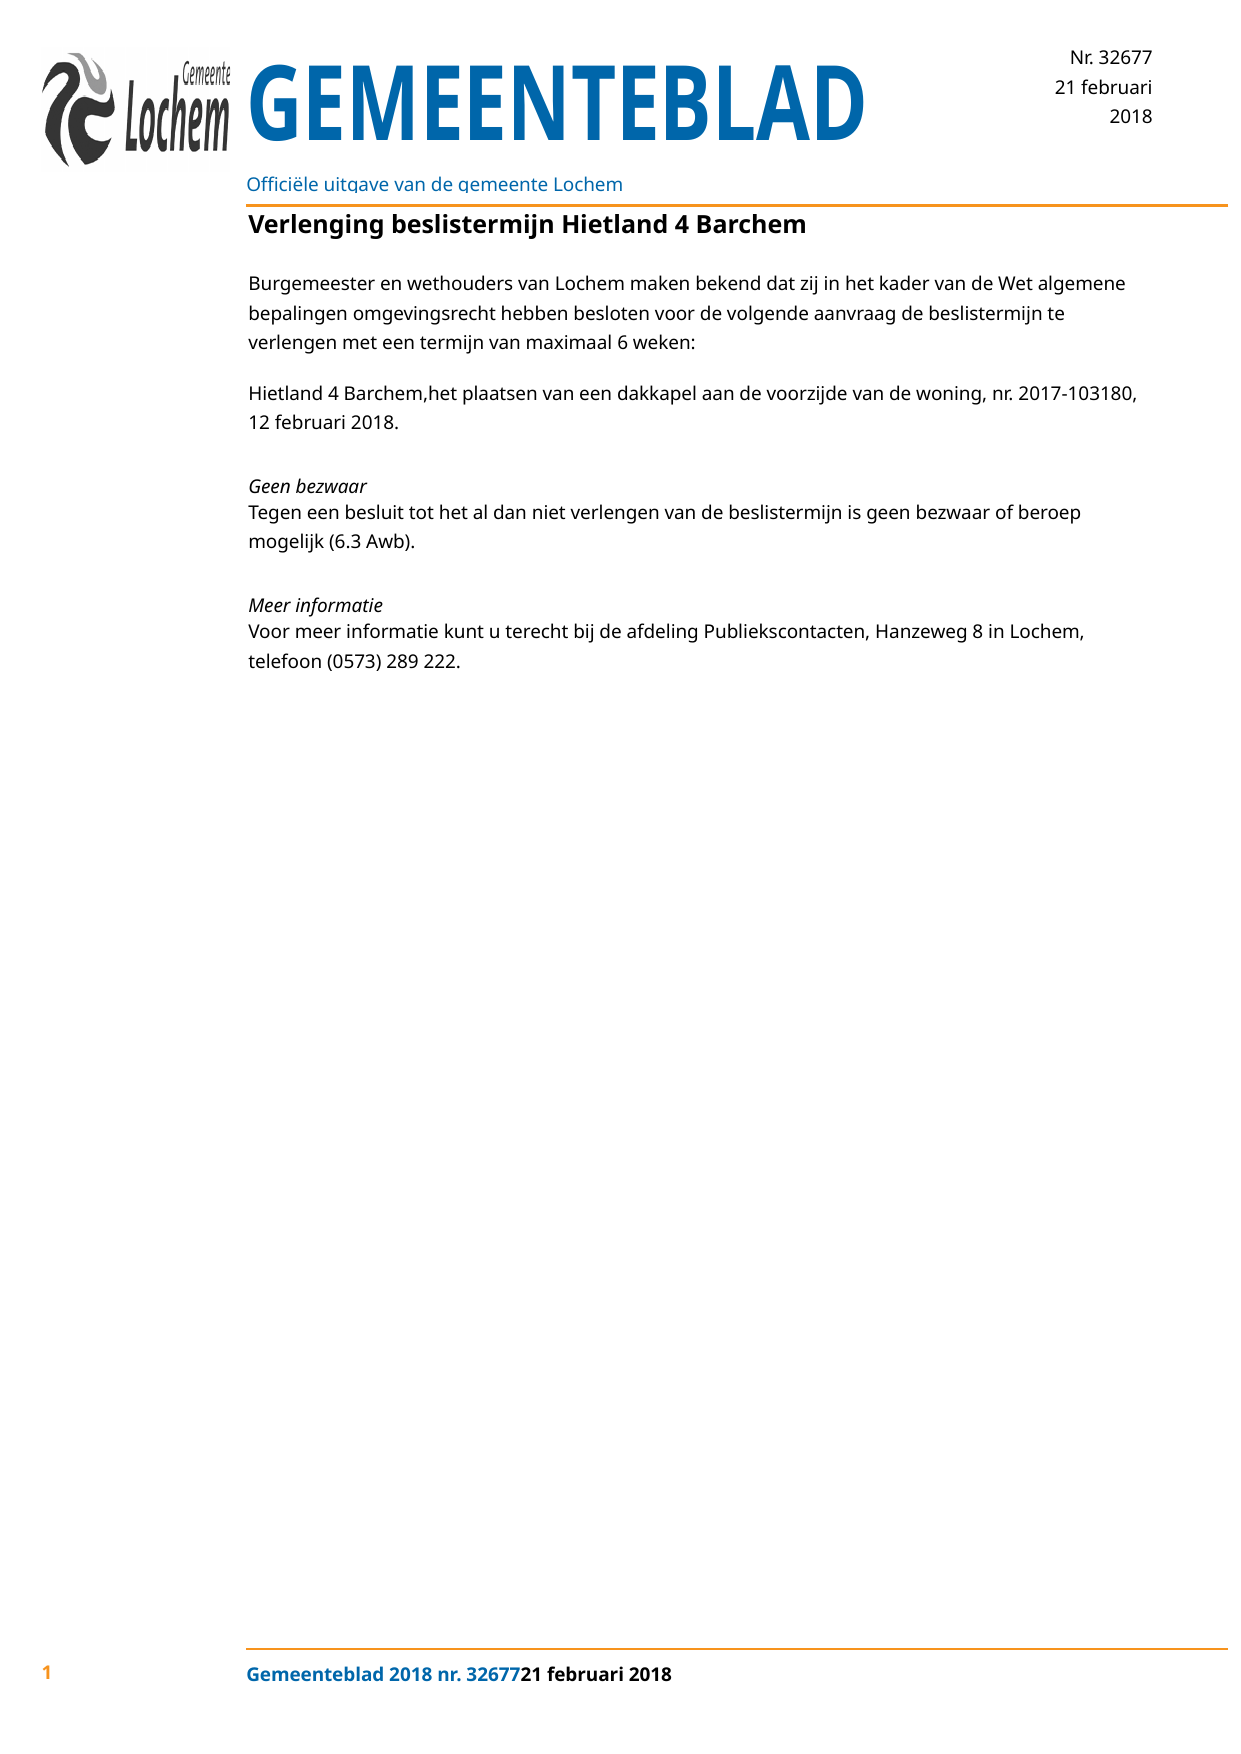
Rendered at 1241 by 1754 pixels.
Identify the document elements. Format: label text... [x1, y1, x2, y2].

picture [41, 47, 231, 172]
text Hietland 4 Barchem,het plaatsen van een dakkapel aan de voorzijde van de woning, nr. 2017-103180, 12 februari 2018. [248, 380, 1152, 435]
text Burgemeester en wethouders van Lochem maken bekend dat zij in het kader van de Wet algemene bepalingen omgevingsrecht hebben besloten voor de volgende aanvraag de beslistermijn te verlengen met een termijn van maximaal 6 weken: [248, 270, 1152, 355]
text Geen bezwaar [248, 473, 1152, 499]
text Verlenging beslistermijn Hietland 4 Barchem [248, 207, 1152, 241]
text Tegen een besluit tot het al dan niet verlengen van de beslistermijn is geen bezwaar of beroep mogelijk (6.3 Awb). [248, 499, 1152, 554]
text Meer informatie [248, 593, 1152, 618]
text Voor meer informatie kunt u terecht bij de afdeling Publiekscontacten, Hanzeweg 8 in Lochem, telefoon (0573) 289 222. [248, 618, 1152, 674]
